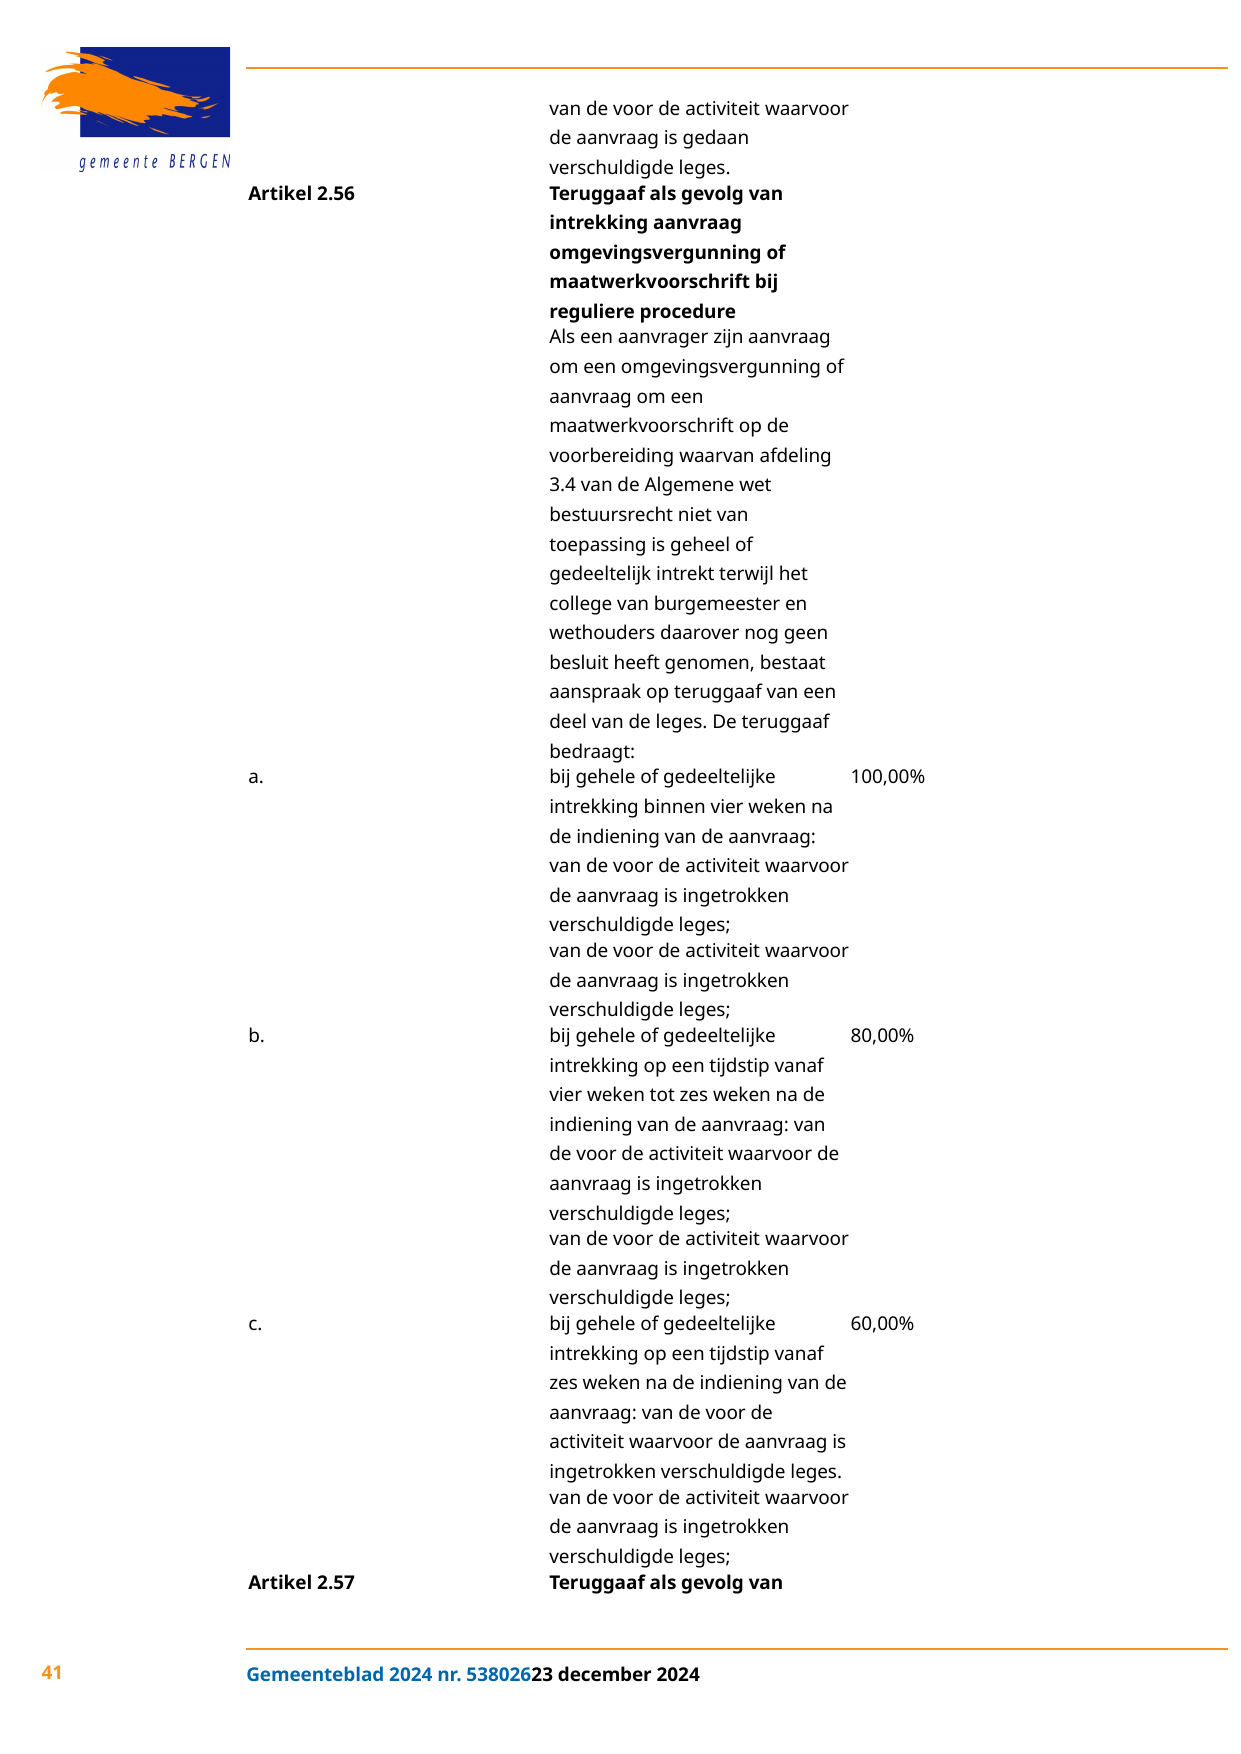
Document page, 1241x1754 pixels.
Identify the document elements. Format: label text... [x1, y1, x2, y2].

table_cell a. [248, 764, 549, 937]
table_cell [850, 180, 1152, 324]
table_cell [850, 1225, 1152, 1310]
table_cell 100,00% [850, 764, 1152, 937]
table_cell [248, 1484, 549, 1569]
table_cell bij gehele of gedeeltelijke intrekking op een tijdstip vanaf zes weken na de indiening van de aanvraag: van de voor de activiteit waarvoor de aanvraag is ingetrokken verschuldigde leges. [549, 1310, 850, 1484]
table_cell van de voor de activiteit waarvoor de aanvraag is gedaan verschuldigde leges. [549, 95, 850, 180]
table_cell bij gehele of gedeeltelijke intrekking binnen vier weken na de indiening van de aanvraag: van de voor de activiteit waarvoor de aanvraag is ingetrokken verschuldigde leges; [549, 764, 850, 937]
table_cell c. [248, 1310, 549, 1484]
table_cell Teruggaaf als gevolg van intrekking aanvraag omgevingsvergunning of maatwerkvoorschrift bij reguliere procedure [549, 180, 850, 324]
table_cell [248, 1225, 549, 1310]
table_cell Artikel 2.56 [248, 180, 549, 324]
table_cell b. [248, 1022, 549, 1225]
picture [41, 47, 231, 172]
table_cell bij gehele of gedeeltelijke intrekking op een tijdstip vanaf vier weken tot zes weken na de indiening van de aanvraag: van de voor de activiteit waarvoor de aanvraag is ingetrokken verschuldigde leges; [549, 1022, 850, 1225]
table_cell [850, 95, 1152, 180]
table_cell [850, 937, 1152, 1022]
table_cell [850, 1484, 1152, 1569]
table_cell Als een aanvrager zijn aanvraag om een omgevingsvergunning of aanvraag om een maatwerkvoorschrift op de voorbereiding waarvan afdeling 3.4 van de Algemene wet bestuursrecht niet van toepassing is geheel of gedeeltelijk intrekt terwijl het college van burgemeester en wethouders daarover nog geen besluit heeft genomen, bestaat aanspraak op teruggaaf van een deel van de leges. De teruggaaf bedraagt: [549, 324, 850, 764]
table_cell [248, 324, 549, 764]
table_cell [850, 1569, 1152, 1594]
table_cell [850, 324, 1152, 764]
table_cell Teruggaaf als gevolg van [549, 1569, 850, 1594]
table_cell van de voor de activiteit waarvoor de aanvraag is ingetrokken verschuldigde leges; [549, 1225, 850, 1310]
table_cell van de voor de activiteit waarvoor de aanvraag is ingetrokken verschuldigde leges; [549, 1484, 850, 1569]
table_cell [248, 95, 549, 180]
table_cell [248, 937, 549, 1022]
table_cell Artikel 2.57 [248, 1569, 549, 1594]
table_cell 80,00% [850, 1022, 1152, 1225]
table_cell van de voor de activiteit waarvoor de aanvraag is ingetrokken verschuldigde leges; [549, 937, 850, 1022]
table_cell 60,00% [850, 1310, 1152, 1484]
